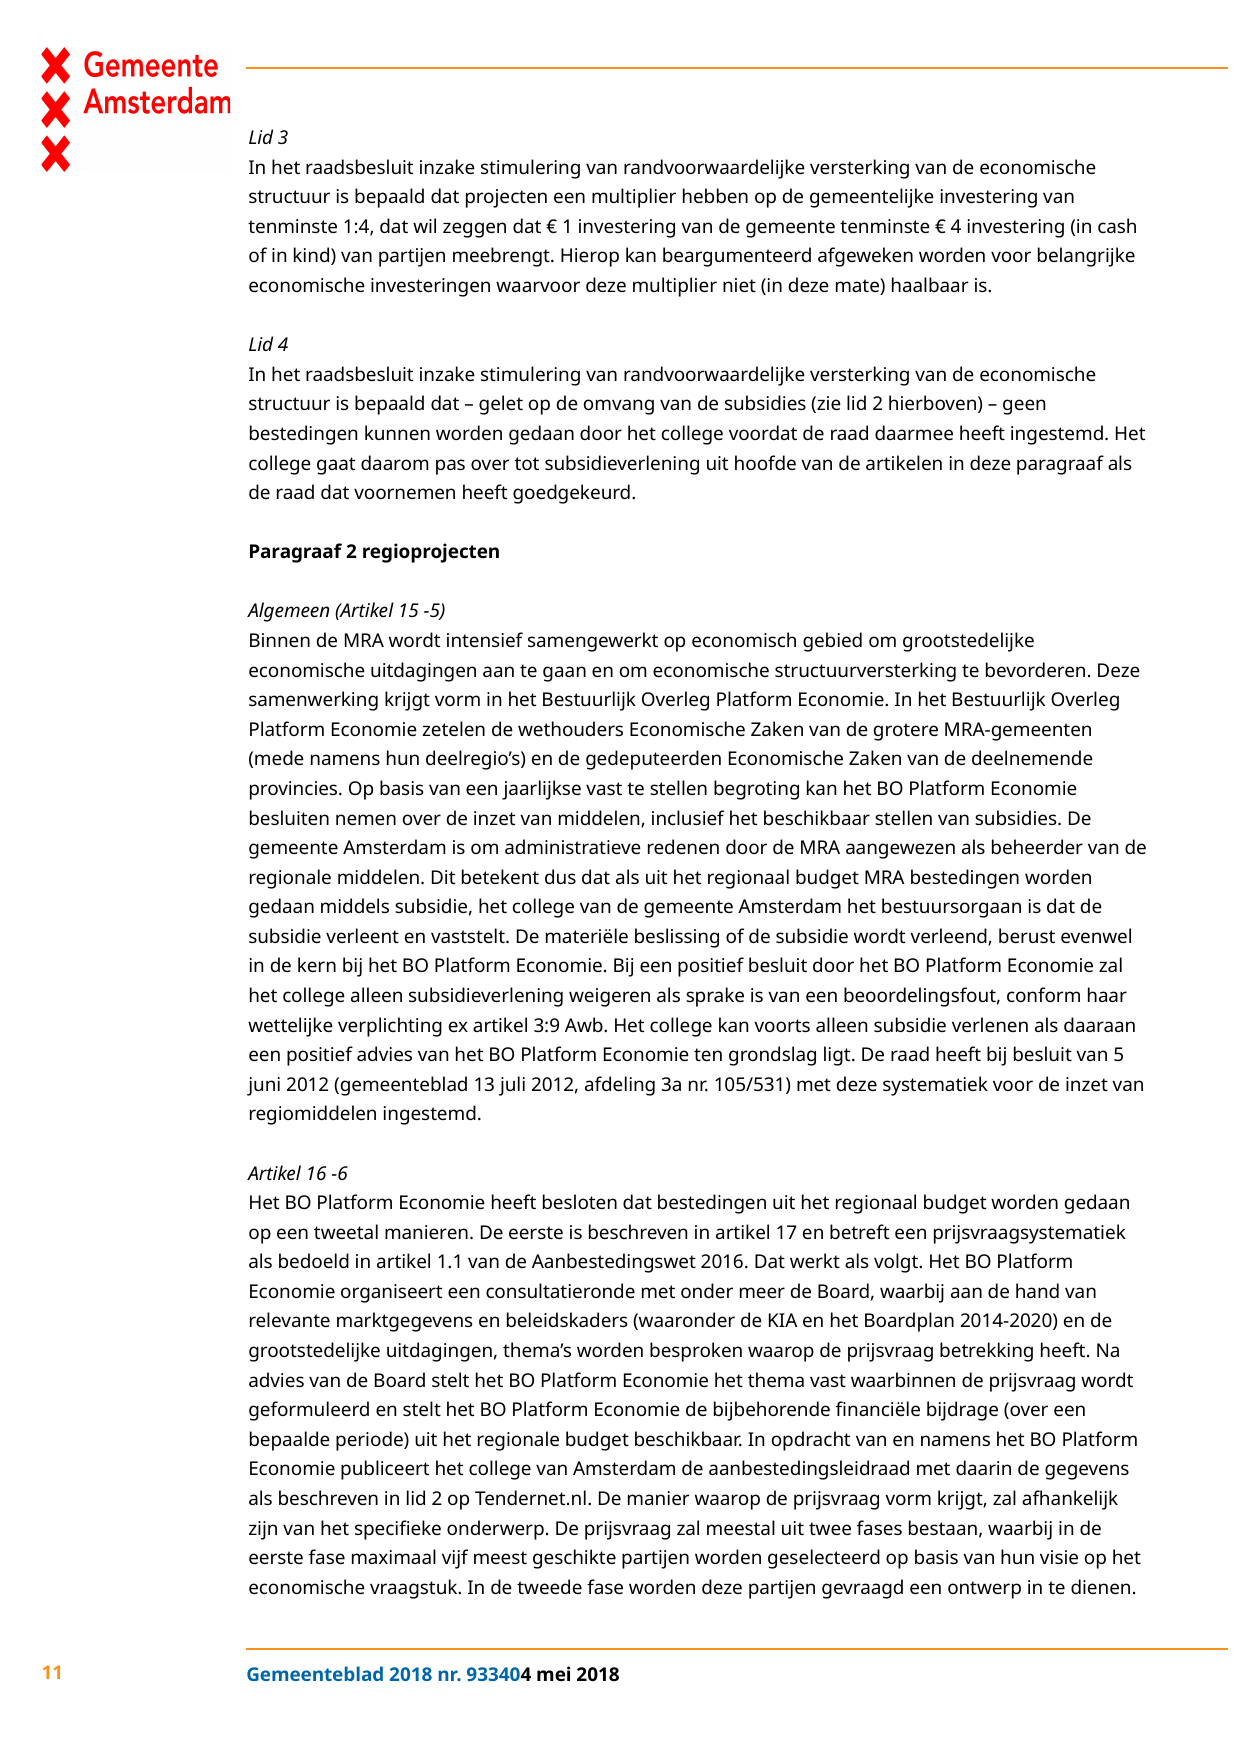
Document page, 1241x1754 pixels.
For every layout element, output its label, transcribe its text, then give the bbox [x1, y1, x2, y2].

text Het BO Platform Economie heeft besloten dat bestedingen uit het regionaal budget worden gedaan op een tweetal manieren. De eerste is beschreven in artikel 17 en betreft een prijsvraagsystematiek als bedoeld in artikel 1.1 van de Aanbestedingswet 2016. Dat werkt als volgt. Het BO Platform Economie organiseert een consultatieronde met onder meer de Board, waarbij aan de hand van relevante marktgegevens en beleidskaders (waaronder de KIA en het Boardplan 2014-2020) en de grootstedelijke uitdagingen, thema’s worden besproken waarop de prijsvraag betrekking heeft. Na advies van de Board stelt het BO Platform Economie het thema vast waarbinnen de prijsvraag wordt geformuleerd en stelt het BO Platform Economie de bijbehorende financiële bijdrage (over een bepaalde periode) uit het regionale budget beschikbaar. In opdracht van en namens het BO Platform Economie publiceert het college van Amsterdam de aanbestedingsleidraad met daarin de gegevens als beschreven in lid 2 op Tendernet.nl. De manier waarop de prijsvraag vorm krijgt, zal afhankelijk zijn van het specifieke onderwerp. De prijsvraag zal meestal uit twee fases bestaan, waarbij in de eerste fase maximaal vijf meest geschikte partijen worden geselecteerd op basis van hun visie op het economische vraagstuk. In de tweede fase worden deze partijen gevraagd een ontwerp in te dienen. [248, 1189, 1152, 1600]
text Lid 3 [248, 124, 1152, 150]
text Artikel 16 -6 [248, 1160, 1152, 1186]
text Algemeen (Artikel 15 -5) [248, 598, 1152, 623]
text In het raadsbesluit inzake stimulering van randvoorwaardelijke versterking van de economische structuur is bepaald dat – gelet op de omvang van de subsidies (zie lid 2 hierboven) – geen bestedingen kunnen worden gedaan door het college voordat de raad daarmee heeft ingestemd. Het college gaat daarom pas over tot subsidieverlening uit hoofde van de artikelen in deze paragraaf als de raad dat voornemen heeft goedgekeurd. [248, 361, 1152, 505]
text In het raadsbesluit inzake stimulering van randvoorwaardelijke versterking van de economische structuur is bepaald dat projecten een multiplier hebben op de gemeentelijke investering van tenminste 1:4, dat wil zeggen dat € 1 investering van de gemeente tenminste € 4 investering (in cash of in kind) van partijen meebrengt. Hierop kan beargumenteerd afgeweken worden voor belangrijke economische investeringen waarvoor deze multiplier niet (in deze mate) haalbaar is. [248, 154, 1152, 298]
text Binnen de MRA wordt intensief samengewerkt op economisch gebied om grootstedelijke economische uitdagingen aan te gaan en om economische structuurversterking te bevorderen. Deze samenwerking krijgt vorm in het Bestuurlijk Overleg Platform Economie. In het Bestuurlijk Overleg Platform Economie zetelen de wethouders Economische Zaken van de grotere MRA-gemeenten (mede namens hun deelregio’s) en de gedeputeerden Economische Zaken van de deelnemende provincies. Op basis van een jaarlijkse vast te stellen begroting kan het BO Platform Economie besluiten nemen over de inzet van middelen, inclusief het beschikbaar stellen van subsidies. De gemeente Amsterdam is om administratieve redenen door de MRA aangewezen als beheerder van de regionale middelen. Dit betekent dus dat als uit het regionaal budget MRA bestedingen worden gedaan middels subsidie, het college van de gemeente Amsterdam het bestuursorgaan is dat de subsidie verleent en vaststelt. De materiële beslissing of de subsidie wordt verleend, berust evenwel in de kern bij het BO Platform Economie. Bij een positief besluit door het BO Platform Economie zal het college alleen subsidieverlening weigeren als sprake is van een beoordelingsfout, conform haar wettelijke verplichting ex artikel 3:9 Awb. Het college kan voorts alleen subsidie verlenen als daaraan een positief advies van het BO Platform Economie ten grondslag ligt. De raad heeft bij besluit van 5 juni 2012 (gemeenteblad 13 juli 2012, afdeling 3a nr. 105/531) met deze systematiek voor de inzet van regiomiddelen ingestemd. [248, 627, 1152, 1126]
text Paragraaf 2 regioprojecten [248, 538, 1152, 564]
text Lid 4 [248, 331, 1152, 357]
picture [41, 47, 231, 172]
